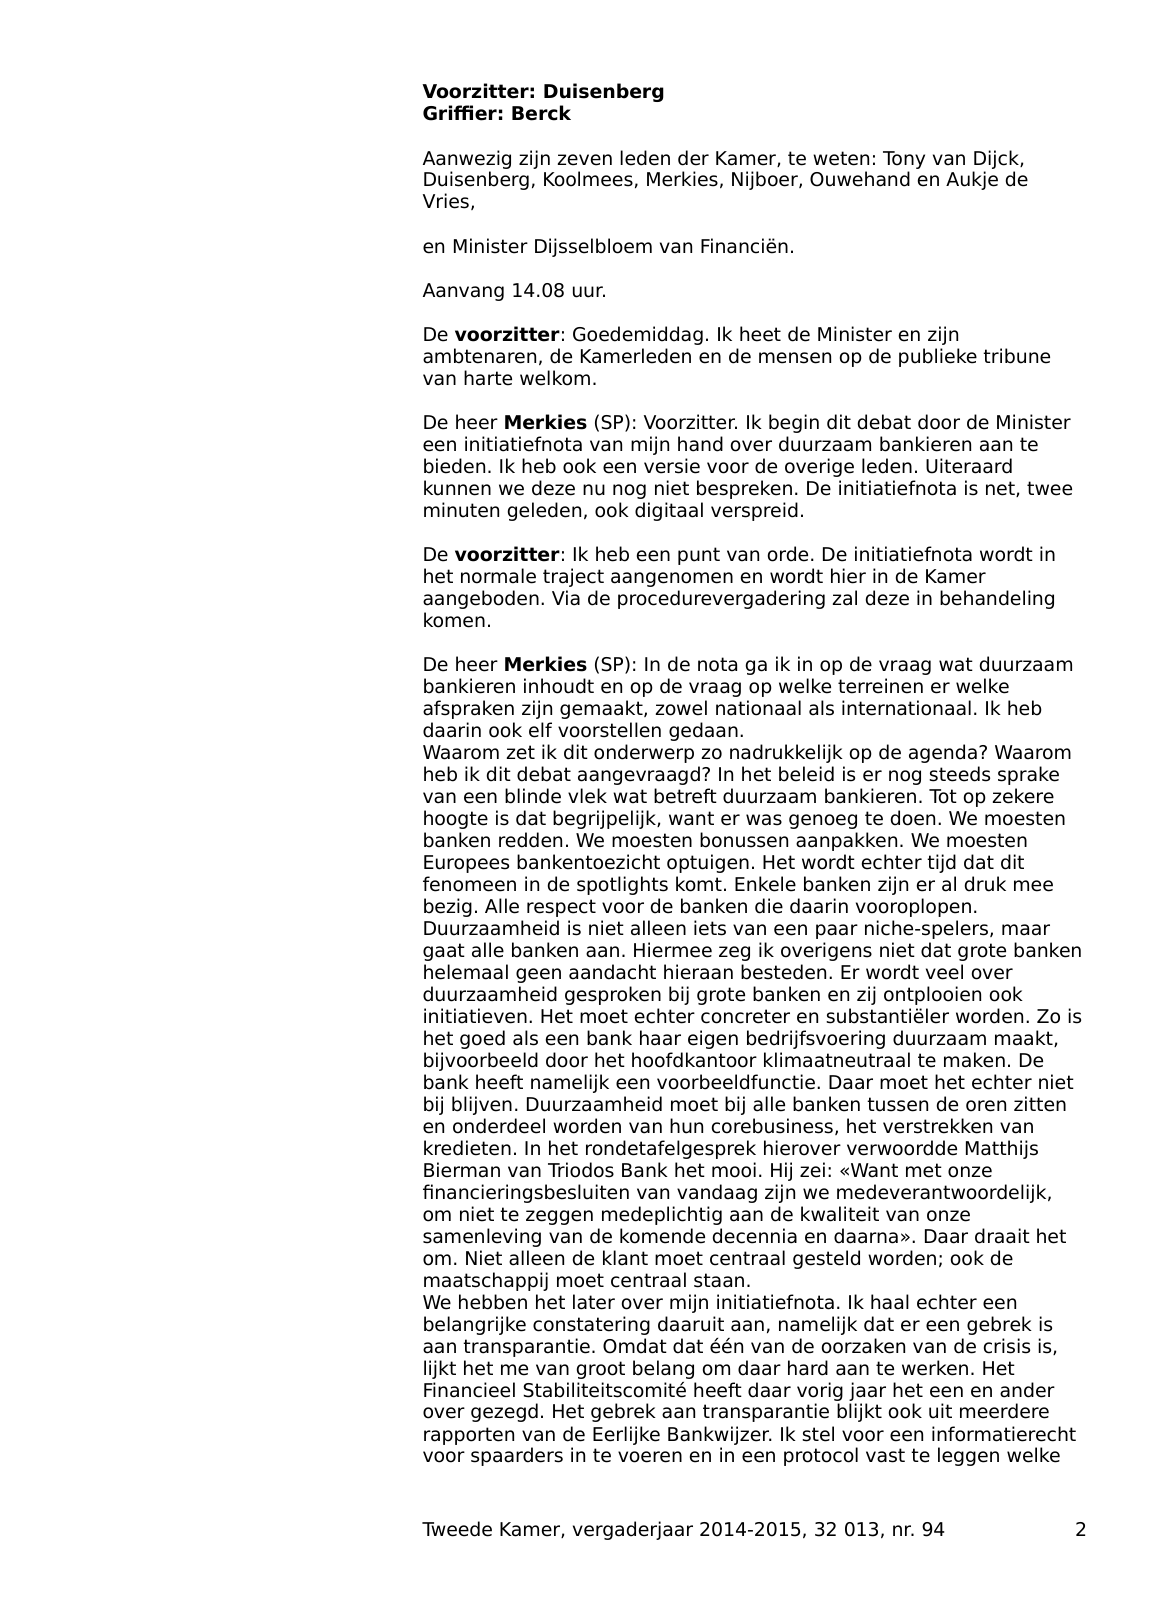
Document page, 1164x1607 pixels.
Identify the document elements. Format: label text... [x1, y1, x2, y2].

text De heer Merkies (SP): In de nota ga ik in op de vraag wat duurzaam bankieren inhoudt en op de vraag op welke terreinen er welke afspraken zijn gemaakt, zowel nationaal als internationaal. Ik heb daarin ook elf voorstellen gedaan. [422, 654, 1087, 742]
text Aanwezig zijn zeven leden der Kamer, te weten: Tony van Dijck, Duisenberg, Koolmees, Merkies, Nijboer, Ouwehand en Aukje de Vries, [422, 147, 1087, 213]
text Voorzitter: Duisenberg [422, 81, 1087, 103]
text Griffier: Berck [422, 103, 1087, 125]
text en Minister Dijsselbloem van Financiën. [422, 236, 1087, 257]
text De voorzitter: Ik heb een punt van orde. De initiatiefnota wordt in het normale traject aangenomen en wordt hier in de Kamer aangeboden. Via de procedurevergadering zal deze in behandeling komen. [422, 544, 1087, 632]
text Aanvang 14.08 uur. [422, 280, 1087, 302]
text De heer Merkies (SP): Voorzitter. Ik begin dit debat door de Minister een initiatiefnota van mijn hand over duurzaam bankieren aan te bieden. Ik heb ook een versie voor de overige leden. Uiteraard kunnen we deze nu nog niet bespreken. De initiatiefnota is net, twee minuten geleden, ook digitaal verspreid. [422, 412, 1087, 522]
text Waarom zet ik dit onderwerp zo nadrukkelijk op de agenda? Waarom heb ik dit debat aangevraagd? In het beleid is er nog steeds sprake van een blinde vlek wat betreft duurzaam bankieren. Tot op zekere hoogte is dat begrijpelijk, want er was genoeg te doen. We moesten banken redden. We moesten bonussen aanpakken. We moesten Europees bankentoezicht optuigen. Het wordt echter tijd dat dit fenomeen in de spotlights komt. Enkele banken zijn er al druk mee bezig. Alle respect voor de banken die daarin vooroplopen. Duurzaamheid is niet alleen iets van een paar niche-spelers, maar gaat alle banken aan. Hiermee zeg ik overigens niet dat grote banken helemaal geen aandacht hieraan besteden. Er wordt veel over duurzaamheid gesproken bij grote banken en zij ontplooien ook initiatieven. Het moet echter concreter en substantiëler worden. Zo is het goed als een bank haar eigen bedrijfsvoering duurzaam maakt, bijvoorbeeld door het hoofdkantoor klimaatneutraal te maken. De bank heeft namelijk een voorbeeldfunctie. Daar moet het echter niet bij blijven. Duurzaamheid moet bij alle banken tussen de oren zitten en onderdeel worden van hun corebusiness, het verstrekken van kredieten. In het rondetafelgesprek hierover verwoordde Matthijs Bierman van Triodos Bank het mooi. Hij zei: «Want met onze financieringsbesluiten van vandaag zijn we medeverantwoordelijk, om niet te zeggen medeplichtig aan de kwaliteit van onze samenleving van de komende decennia en daarna». Daar draait het om. Niet alleen de klant moet centraal gesteld worden; ook de maatschappij moet centraal staan. [422, 742, 1087, 1292]
text De voorzitter: Goedemiddag. Ik heet de Minister en zijn ambtenaren, de Kamerleden en de mensen op de publieke tribune van harte welkom. [422, 324, 1087, 390]
text We hebben het later over mijn initiatiefnota. Ik haal echter een belangrijke constatering daaruit aan, namelijk dat er een gebrek is aan transparantie. Omdat dat één van de oorzaken van de crisis is, lijkt het me van groot belang om daar hard aan te werken. Het Financieel Stabiliteitscomité heeft daar vorig jaar het een en ander over gezegd. Het gebrek aan transparantie blijkt ook uit meerdere rapporten van de Eerlijke Bankwijzer. Ik stel voor een informatierecht voor spaarders in te voeren en in een protocol vast te leggen welke [422, 1292, 1087, 1467]
